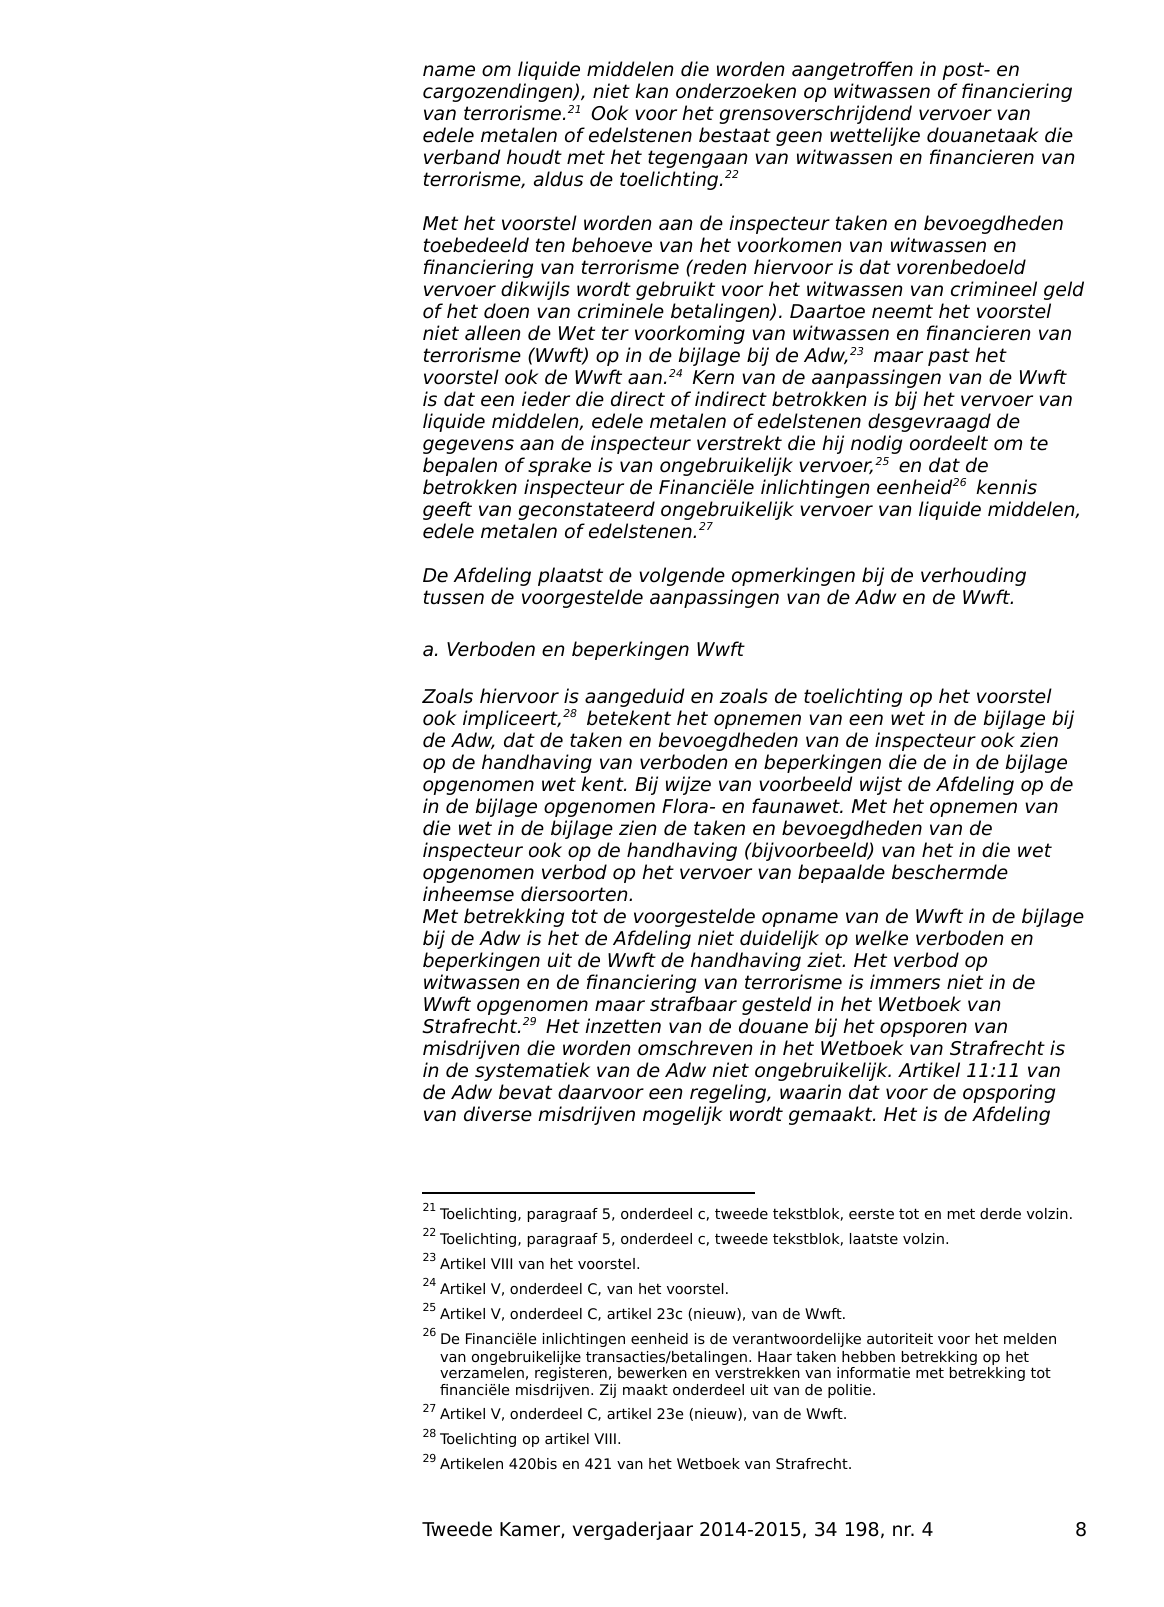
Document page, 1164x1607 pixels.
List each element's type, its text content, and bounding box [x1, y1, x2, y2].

text De Afdeling plaatst de volgende opmerkingen bij de verhouding tussen de voorgestelde aanpassingen van de Adw en de Wwft. [422, 565, 1087, 609]
text Met betrekking tot de voorgestelde opname van de Wwft in de bijlage bij de Adw is het de Afdeling niet duidelijk op welke verboden en beperkingen uit de Wwft de handhaving ziet. Het verbod op witwassen en de financiering van terrorisme is immers niet in de Wwft opgenomen maar strafbaar gesteld in het Wetboek van Strafrecht. Het inzetten van de douane bij het opsporen van misdrijven die worden omschreven in het Wetboek van Strafrecht is in de systematiek van de Adw niet ongebruikelijk. Artikel 11:11 van de Adw bevat daarvoor een regeling, waarin dat voor de opsporing van diverse misdrijven mogelijk wordt gemaakt. Het is de Afdeling [422, 906, 1087, 1126]
text Artikel V, onderdeel C, van het voorstel. [422, 1277, 1087, 1299]
text De Financiële inlichtingen eenheid is de verantwoordelijke autoriteit voor het melden van ongebruikelijke transacties/betalingen. Haar taken hebben betrekking op het verzamelen, registeren, bewerken en verstrekken van informatie met betrekking tot financiële misdrijven. Zij maakt onderdeel uit van de politie. [422, 1327, 1087, 1399]
text Toelichting op artikel VIII. [422, 1427, 1087, 1449]
text Met het voorstel worden aan de inspecteur taken en bevoegdheden toebedeeld ten behoeve van het voorkomen van witwassen en financiering van terrorisme (reden hiervoor is dat vorenbedoeld vervoer dikwijls wordt gebruikt voor het witwassen van crimineel geld of het doen van criminele betalingen). Daartoe neemt het voorstel niet alleen de Wet ter voorkoming van witwassen en financieren van terrorisme (Wwft) op in de bijlage bij de Adw, maar past het voorstel ook de Wwft aan. Kern van de aanpassingen van de Wwft is dat een ieder die direct of indirect betrokken is bij het vervoer van liquide middelen, edele metalen of edelstenen desgevraagd de gegevens aan de inspecteur verstrekt die hij nodig oordeelt om te bepalen of sprake is van ongebruikelijk vervoer, en dat de betrokken inspecteur de Financiële inlichtingen eenheid kennis geeft van geconstateerd ongebruikelijk vervoer van liquide middelen, edele metalen of edelstenen. [422, 213, 1087, 543]
text name om liquide middelen die worden aangetroffen in post- en cargozendingen), niet kan onderzoeken op witwassen of financiering van terrorisme. Ook voor het grensoverschrijdend vervoer van edele metalen of edelstenen bestaat geen wettelijke douanetaak die verband houdt met het tegengaan van witwassen en financieren van terrorisme, aldus de toelichting. [422, 59, 1087, 191]
text Artikelen 420bis en 421 van het Wetboek van Strafrecht. [422, 1452, 1087, 1474]
text Artikel VIII van het voorstel. [422, 1252, 1087, 1274]
subtitle a. Verboden en beperkingen Wwft [422, 639, 1087, 661]
text Toelichting, paragraaf 5, onderdeel c, tweede tekstblok, eerste tot en met derde volzin. [422, 1202, 1087, 1224]
text Zoals hiervoor is aangeduid en zoals de toelichting op het voorstel ook impliceert, betekent het opnemen van een wet in de bijlage bij de Adw, dat de taken en bevoegdheden van de inspecteur ook zien op de handhaving van verboden en beperkingen die de in de bijlage opgenomen wet kent. Bij wijze van voorbeeld wijst de Afdeling op de in de bijlage opgenomen Flora- en faunawet. Met het opnemen van die wet in de bijlage zien de taken en bevoegdheden van de inspecteur ook op de handhaving (bijvoorbeeld) van het in die wet opgenomen verbod op het vervoer van bepaalde beschermde inheemse diersoorten. [422, 686, 1087, 906]
text Toelichting, paragraaf 5, onderdeel c, tweede tekstblok, laatste volzin. [422, 1227, 1087, 1249]
text Artikel V, onderdeel C, artikel 23c (nieuw), van de Wwft. [422, 1302, 1087, 1324]
text Artikel V, onderdeel C, artikel 23e (nieuw), van de Wwft. [422, 1402, 1087, 1424]
